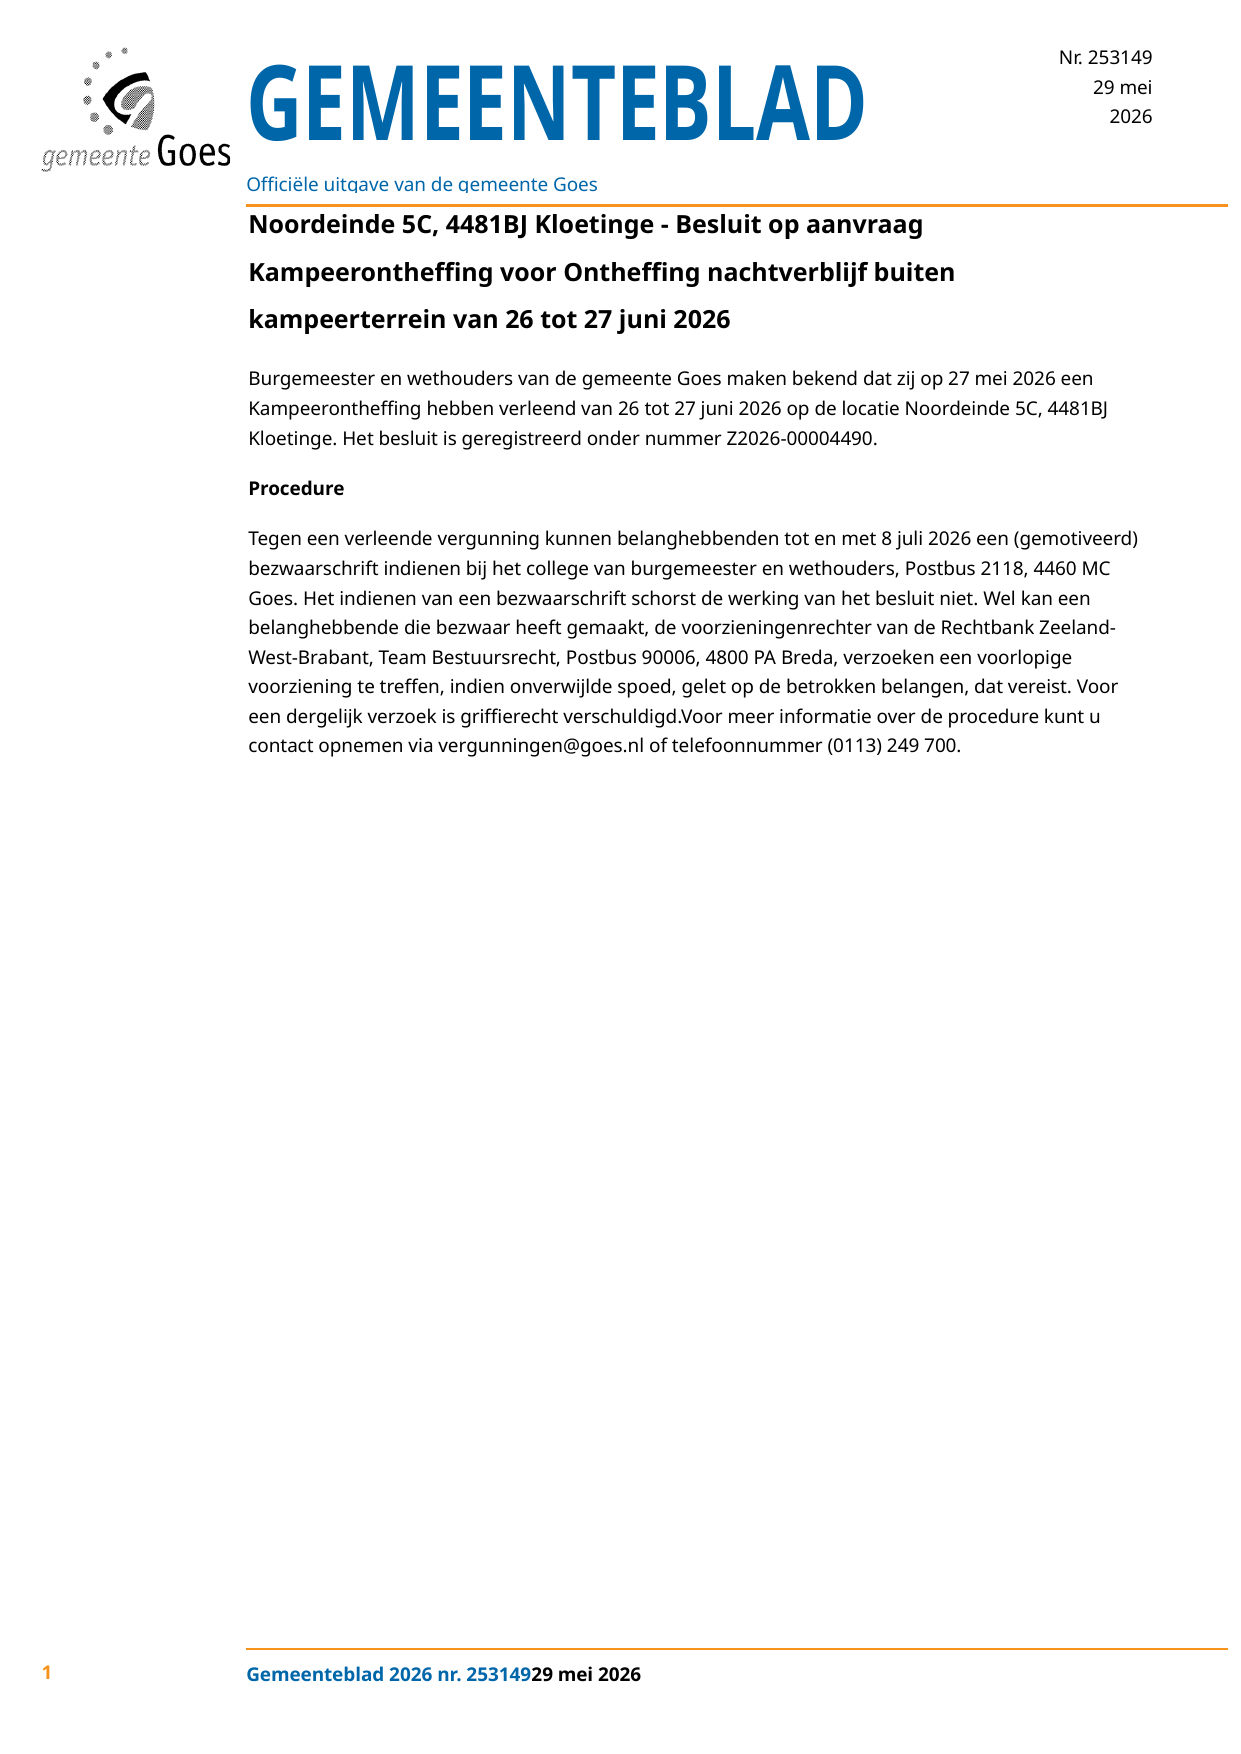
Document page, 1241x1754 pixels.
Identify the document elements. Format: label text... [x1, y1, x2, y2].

text Noordeinde 5C, 4481BJ Kloetinge - Besluit op aanvraag Kampeerontheffing voor Ontheffing nachtverblijf buiten kampeerterrein van 26 tot 27 juni 2026 [248, 207, 1152, 336]
text Procedure [248, 475, 1152, 501]
text Tegen een verleende vergunning kunnen belanghebbenden tot en met 8 juli 2026 een (gemotiveerd) bezwaarschrift indienen bij het college van burgemeester en wethouders, Postbus 2118, 4460 MC Goes. Het indienen van een bezwaarschrift schorst de werking van het besluit niet. Wel kan een belanghebbende die bezwaar heeft gemaakt, de voorzieningenrechter van de Rechtbank Zeeland-West-Brabant, Team Bestuursrecht, Postbus 90006, 4800 PA Breda, verzoeken een voorlopige voorziening te treffen, indien onverwijlde spoed, gelet op de betrokken belangen, dat vereist. Voor een dergelijk verzoek is griffierecht verschuldigd.Voor meer informatie over de procedure kunt u contact opnemen via vergunningen@goes.nl of telefoonnummer (0113) 249 700. [248, 526, 1152, 758]
picture [41, 47, 231, 172]
text Burgemeester en wethouders van de gemeente Goes maken bekend dat zij op 27 mei 2026 een Kampeerontheffing hebben verleend van 26 tot 27 juni 2026 op de locatie Noordeinde 5C, 4481BJ Kloetinge. Het besluit is geregistreerd onder nummer Z2026-00004490. [248, 366, 1152, 450]
